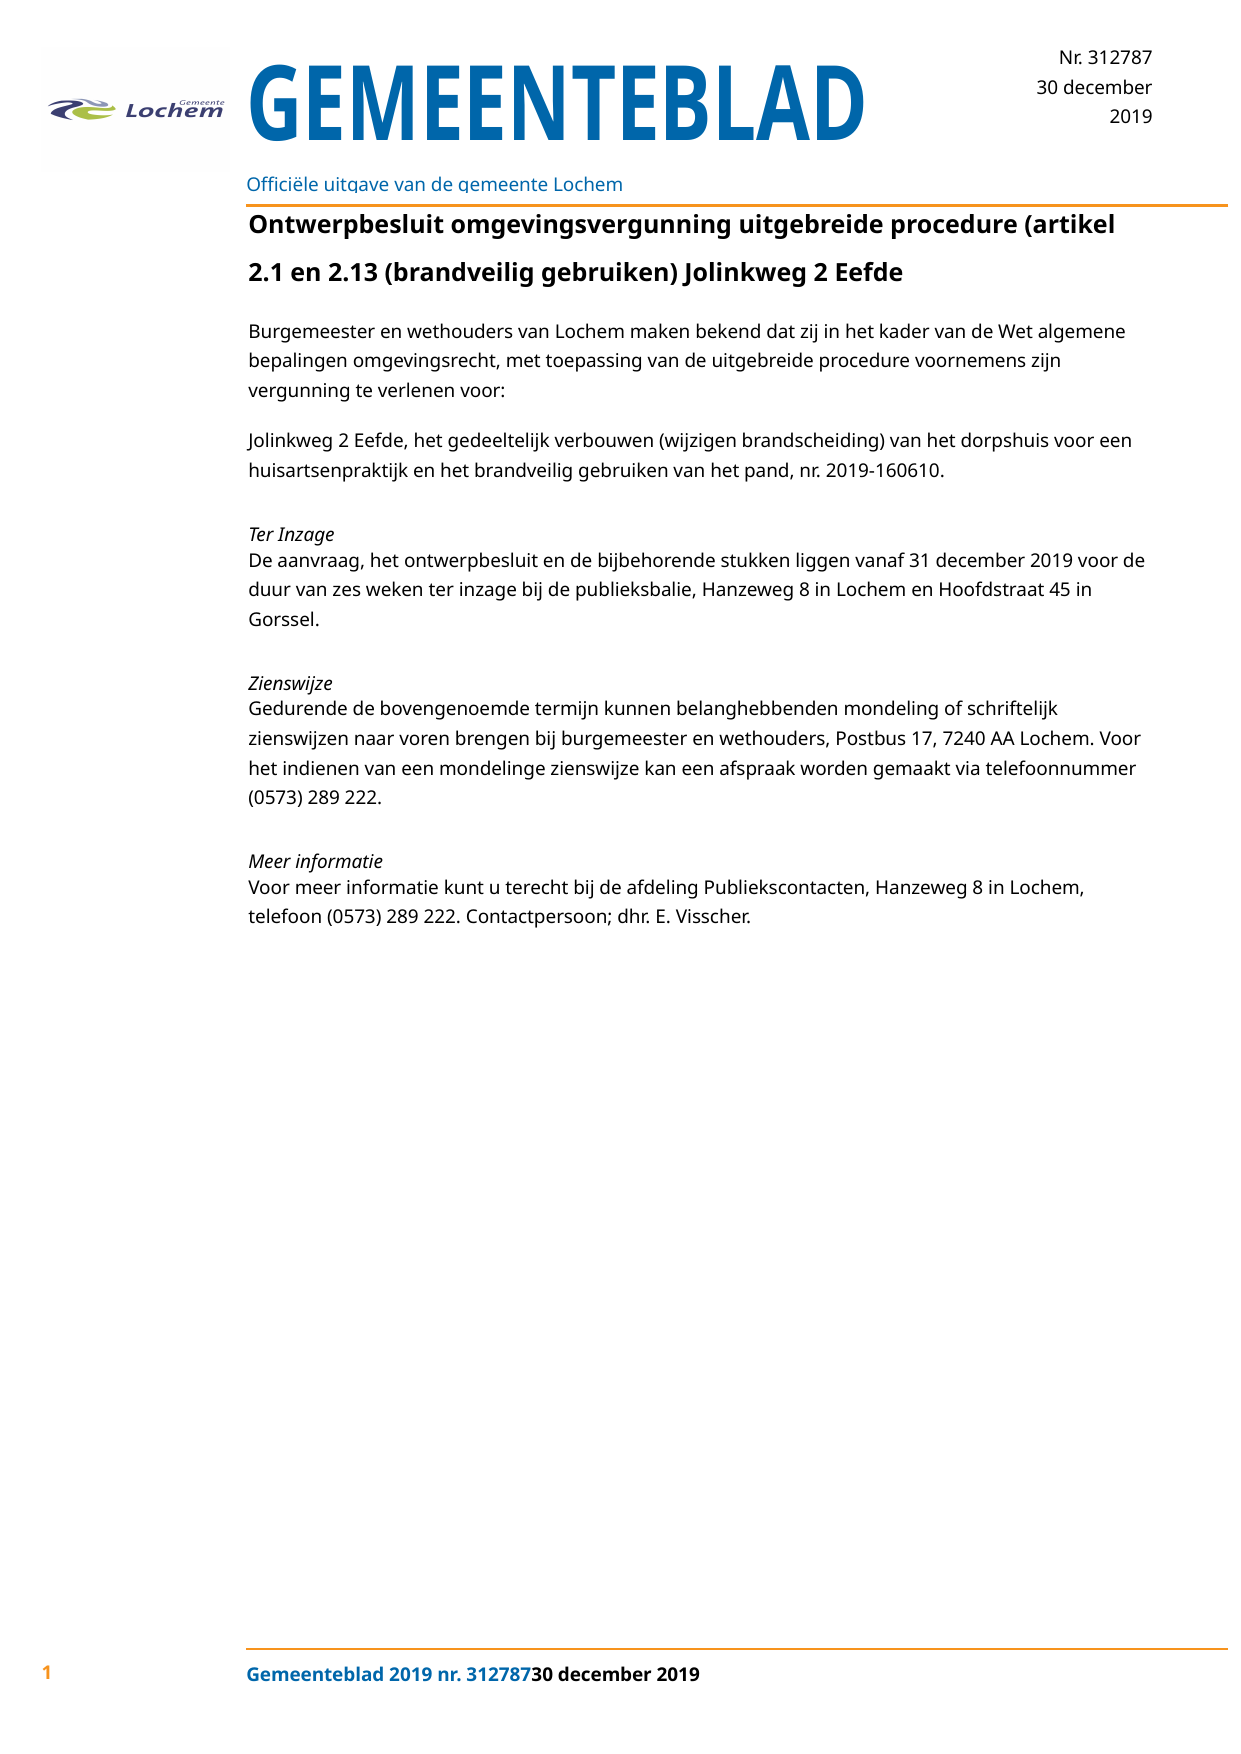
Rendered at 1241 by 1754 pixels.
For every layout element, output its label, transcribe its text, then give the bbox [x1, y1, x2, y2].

text Ontwerpbesluit omgevingsvergunning uitgebreide procedure (artikel 2.1 en 2.13 (brandveilig gebruiken) Jolinkweg 2 Eefde [248, 207, 1152, 288]
text Meer informatie [248, 848, 1152, 874]
picture [41, 47, 231, 172]
text De aanvraag, het ontwerpbesluit en de bijbehorende stukken liggen vanaf 31 december 2019 voor de duur van zes weken ter inzage bij de publieksbalie, Hanzeweg 8 in Lochem en Hoofdstraat 45 in Gorssel. [248, 547, 1152, 632]
text Voor meer informatie kunt u terecht bij de afdeling Publiekscontacten, Hanzeweg 8 in Lochem, telefoon (0573) 289 222. Contactpersoon; dhr. E. Visscher. [248, 874, 1152, 929]
text Gedurende de bovengenoemde termijn kunnen belanghebbenden mondeling of schriftelijk zienswijzen naar voren brengen bij burgemeester en wethouders, Postbus 17, 7240 AA Lochem. Voor het indienen van een mondelinge zienswijze kan een afspraak worden gemaakt via telefoonnummer (0573) 289 222. [248, 696, 1152, 810]
text Zienswijze [248, 670, 1152, 696]
text Jolinkweg 2 Eefde, het gedeeltelijk verbouwen (wijzigen brandscheiding) van het dorpshuis voor een huisartsenpraktijk en het brandveilig gebruiken van het pand, nr. 2019-160610. [248, 427, 1152, 483]
text Burgemeester en wethouders van Lochem maken bekend dat zij in het kader van de Wet algemene bepalingen omgevingsrecht, met toepassing van de uitgebreide procedure voornemens zijn vergunning te verlenen voor: [248, 318, 1152, 403]
text Ter Inzage [248, 521, 1152, 547]
